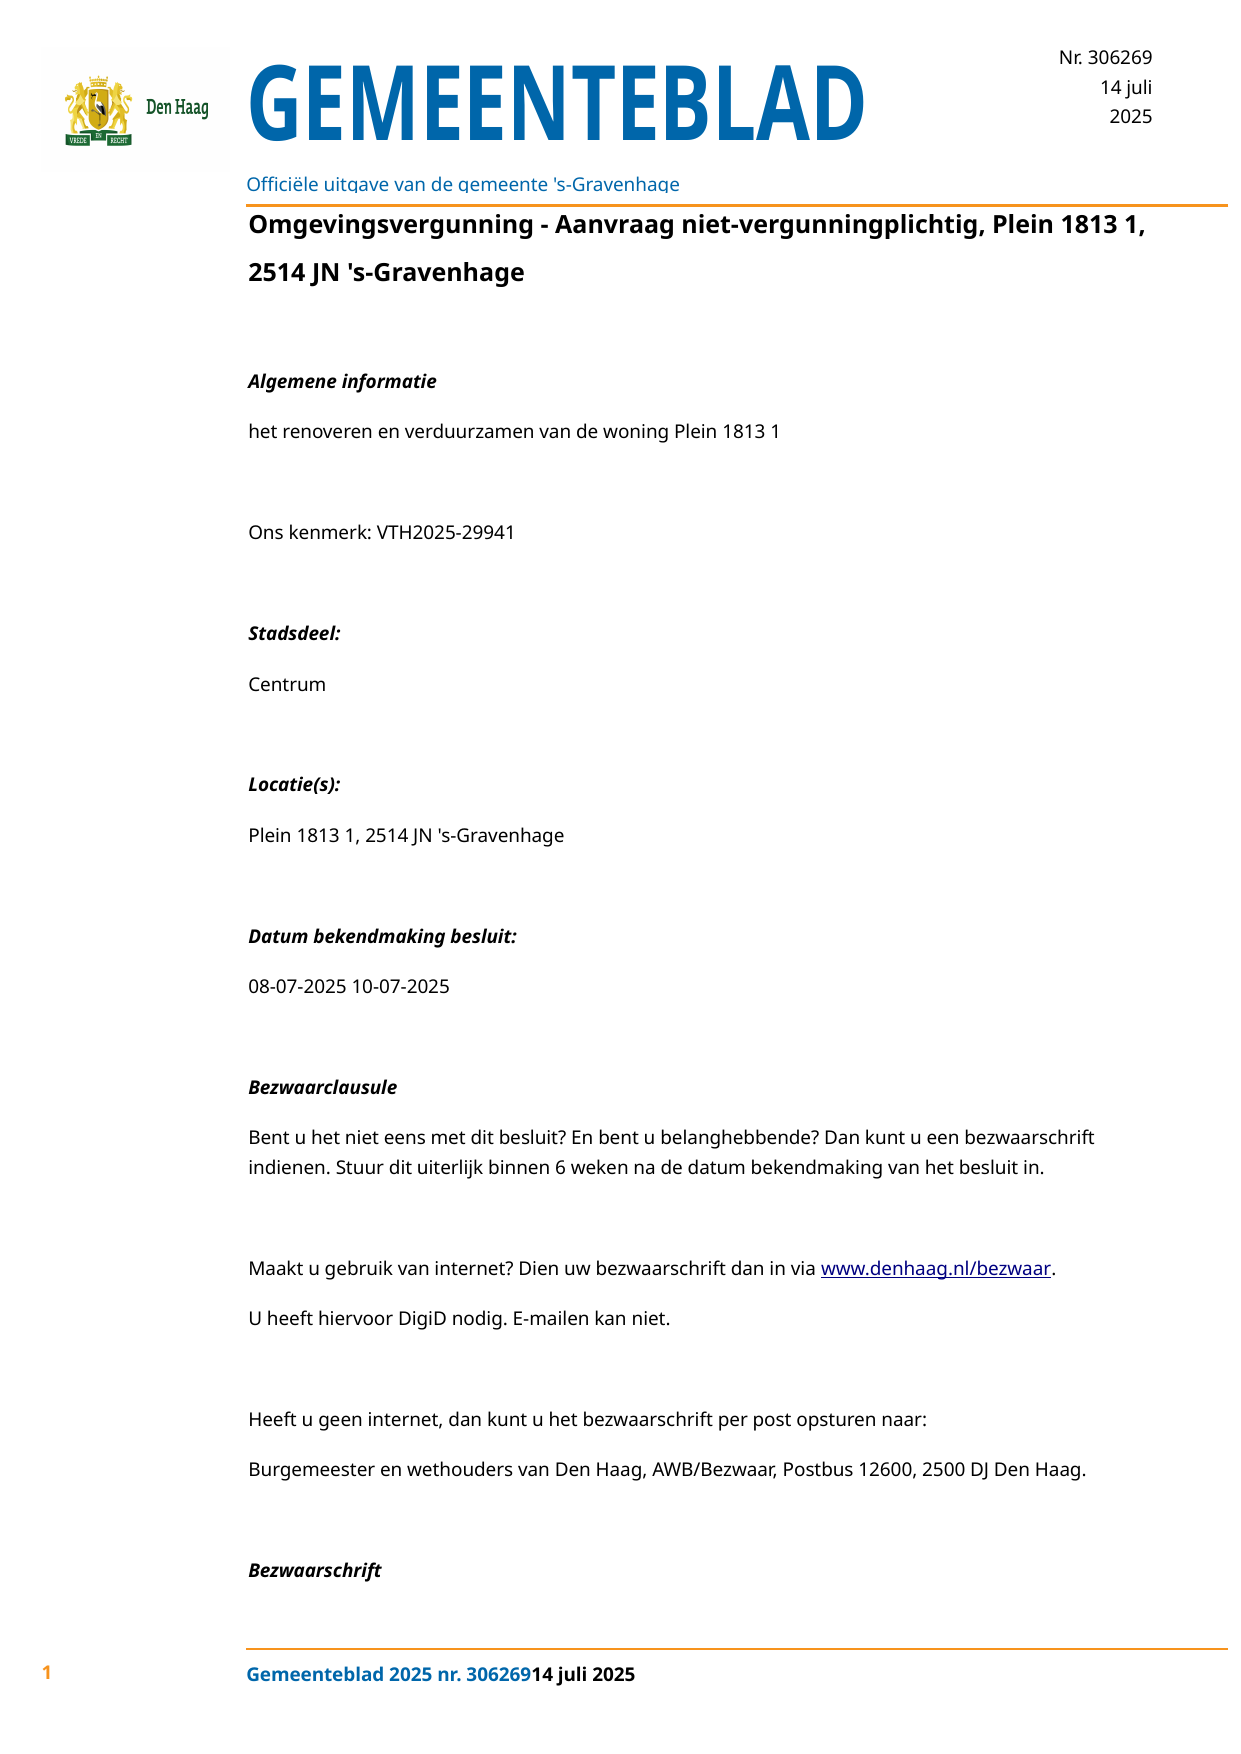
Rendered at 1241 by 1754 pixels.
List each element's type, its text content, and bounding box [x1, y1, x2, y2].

text Algemene informatie [248, 368, 1152, 394]
text Burgemeester en wethouders van Den Haag, AWB/Bezwaar, Postbus 12600, 2500 DJ Den Haag. [248, 1457, 1152, 1482]
text Bezwaarschrift [248, 1557, 1152, 1583]
text Ons kenmerk: VTH2025-29941 [248, 519, 1152, 545]
text Heeft u geen internet, dan kunt u het bezwaarschrift per post opsturen naar: [248, 1406, 1152, 1432]
text Bezwaarclausule [248, 1074, 1152, 1100]
text het renoveren en verduurzamen van de woning Plein 1813 1 [248, 419, 1152, 444]
text Datum bekendmaking besluit: [248, 923, 1152, 949]
text Locatie(s): [248, 772, 1152, 797]
text Stadsdeel: [248, 620, 1152, 646]
text Maakt u gebruik van internet? Dien uw bezwaarschrift dan in via www.denhaag.nl/bezwaar. [248, 1255, 1152, 1281]
picture [41, 47, 231, 172]
text Centrum [248, 671, 1152, 697]
text 08-07-2025 10-07-2025 [248, 973, 1152, 999]
text Omgevingsvergunning - Aanvraag niet-vergunningplichtig, Plein 1813 1, 2514 JN 's-Gravenhage [248, 207, 1152, 288]
text U heeft hiervoor DigiD nodig. E-mailen kan niet. [248, 1305, 1152, 1331]
text Bent u het niet eens met dit besluit? En bent u belanghebbende? Dan kunt u een bezwaarschrift indienen. Stuur dit uiterlijk binnen 6 weken na de datum bekendmaking van het besluit in. [248, 1124, 1152, 1180]
text Plein 1813 1, 2514 JN 's-Gravenhage [248, 822, 1152, 848]
